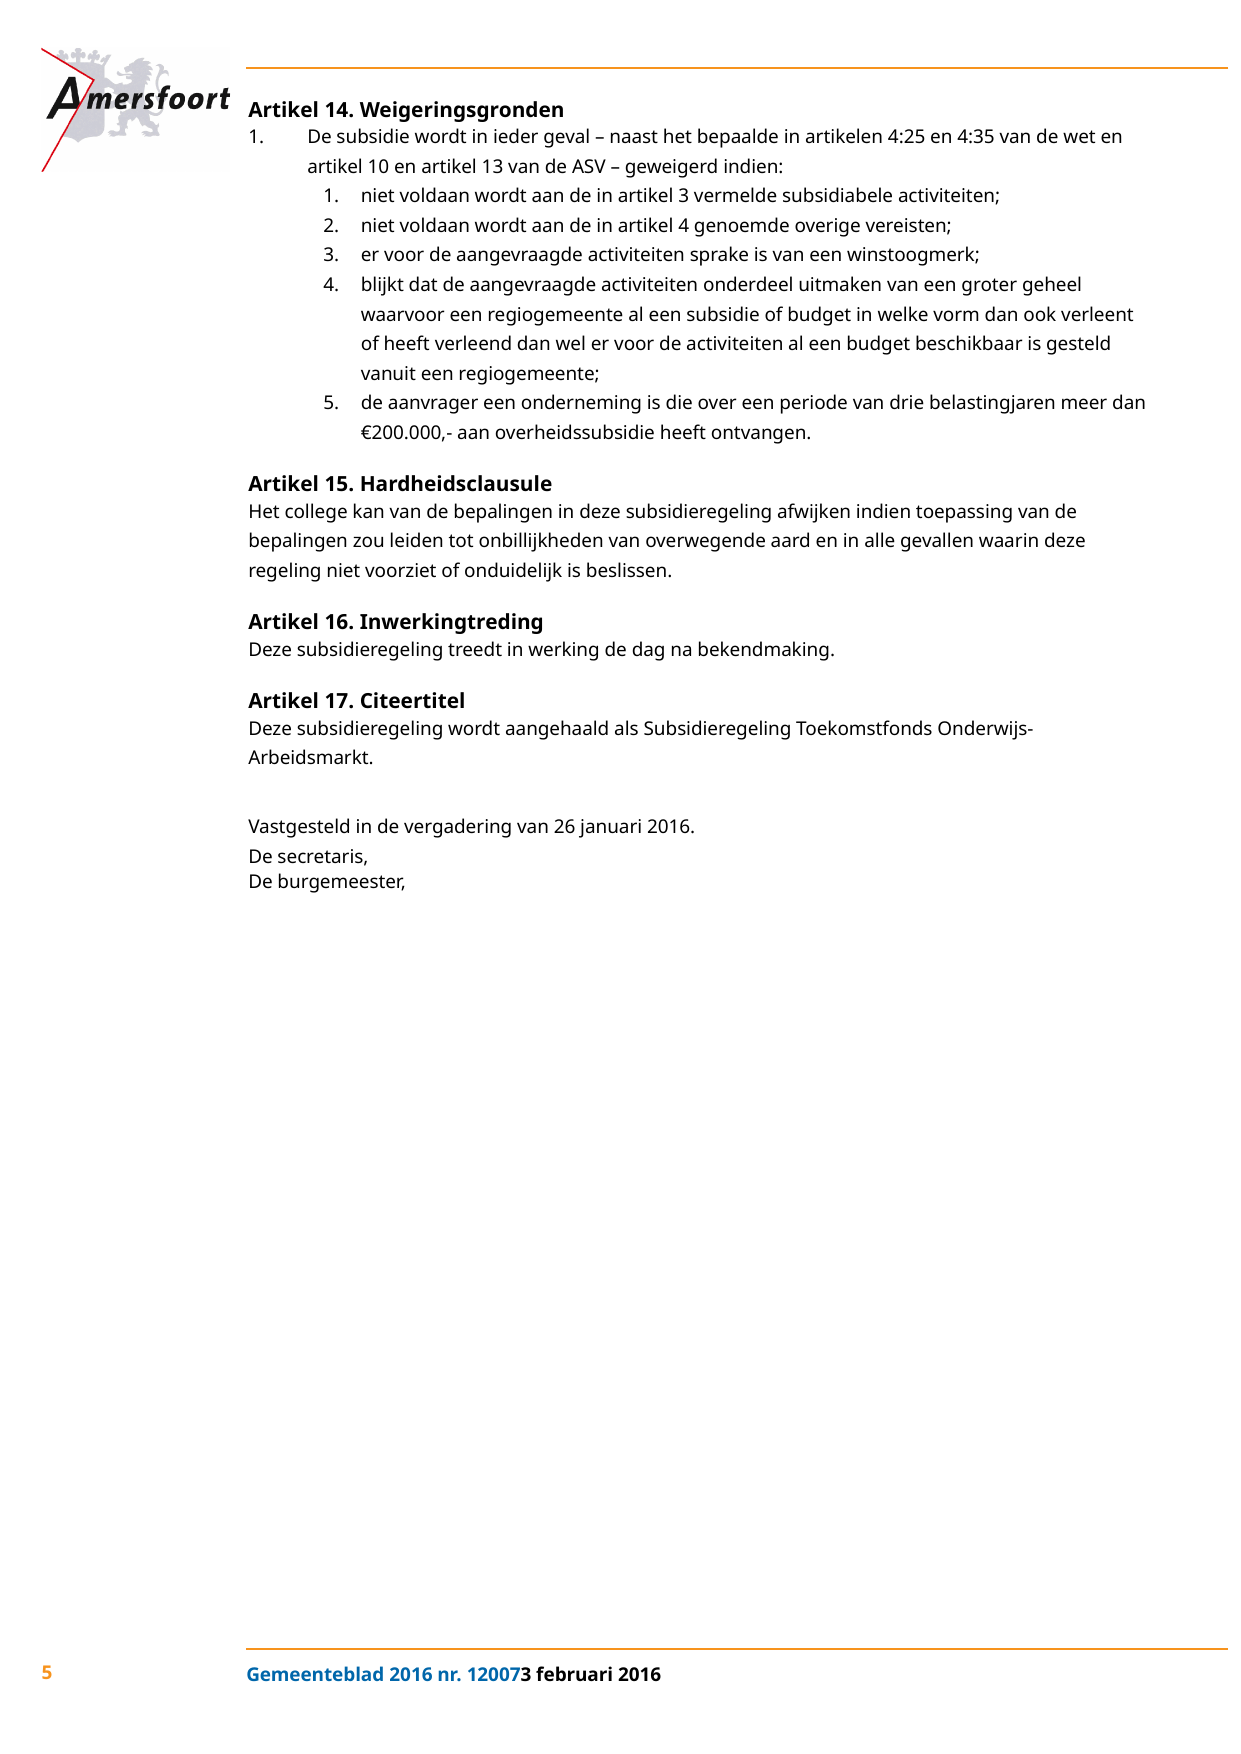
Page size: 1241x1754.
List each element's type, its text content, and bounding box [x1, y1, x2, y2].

text Artikel 15. Hardheidsclausule [248, 469, 1152, 498]
list niet voldaan wordt aan de in artikel 4 genoemde overige vereisten; [323, 212, 1152, 238]
text De secretaris, [248, 843, 1152, 868]
text Artikel 14. Weigeringsgronden [248, 95, 1152, 123]
picture [41, 47, 231, 172]
list er voor de aangevraagde activiteiten sprake is van een winstoogmerk; [323, 242, 1152, 267]
text Vastgesteld in de vergadering van 26 januari 2016. [248, 813, 1152, 839]
text Het college kan van de bepalingen in deze subsidieregeling afwijken indien toepassing van de bepalingen zou leiden tot onbillijkheden van overwegende aard en in alle gevallen waarin deze regeling niet voorziet of onduidelijk is beslissen. [248, 498, 1152, 583]
text De burgemeester, [248, 868, 1152, 894]
list De subsidie wordt in ieder geval – naast het bepaalde in artikelen 4:25 en 4:35 van de wet en artikel 10 en artikel 13 van de ASV – geweigerd indien: [248, 123, 1152, 178]
text Artikel 16. Inwerkingtreding [248, 607, 1152, 636]
list blijkt dat de aangevraagde activiteiten onderdeel uitmaken van een groter geheel waarvoor een regiogemeente al een subsidie of budget in welke vorm dan ook verleent of heeft verleend dan wel er voor de activiteiten al een budget beschikbaar is gesteld vanuit een regiogemeente; [323, 271, 1152, 386]
text Artikel 17. Citeertitel [248, 686, 1152, 715]
list de aanvrager een onderneming is die over een periode van drie belastingjaren meer dan €200.000,- aan overheidssubsidie heeft ontvangen. [323, 389, 1152, 445]
text Deze subsidieregeling wordt aangehaald als Subsidieregeling Toekomstfonds Onderwijs-Arbeidsmarkt. [248, 715, 1152, 770]
text Deze subsidieregeling treedt in werking de dag na bekendmaking. [248, 636, 1152, 662]
list niet voldaan wordt aan de in artikel 3 vermelde subsidiabele activiteiten; [323, 182, 1152, 208]
